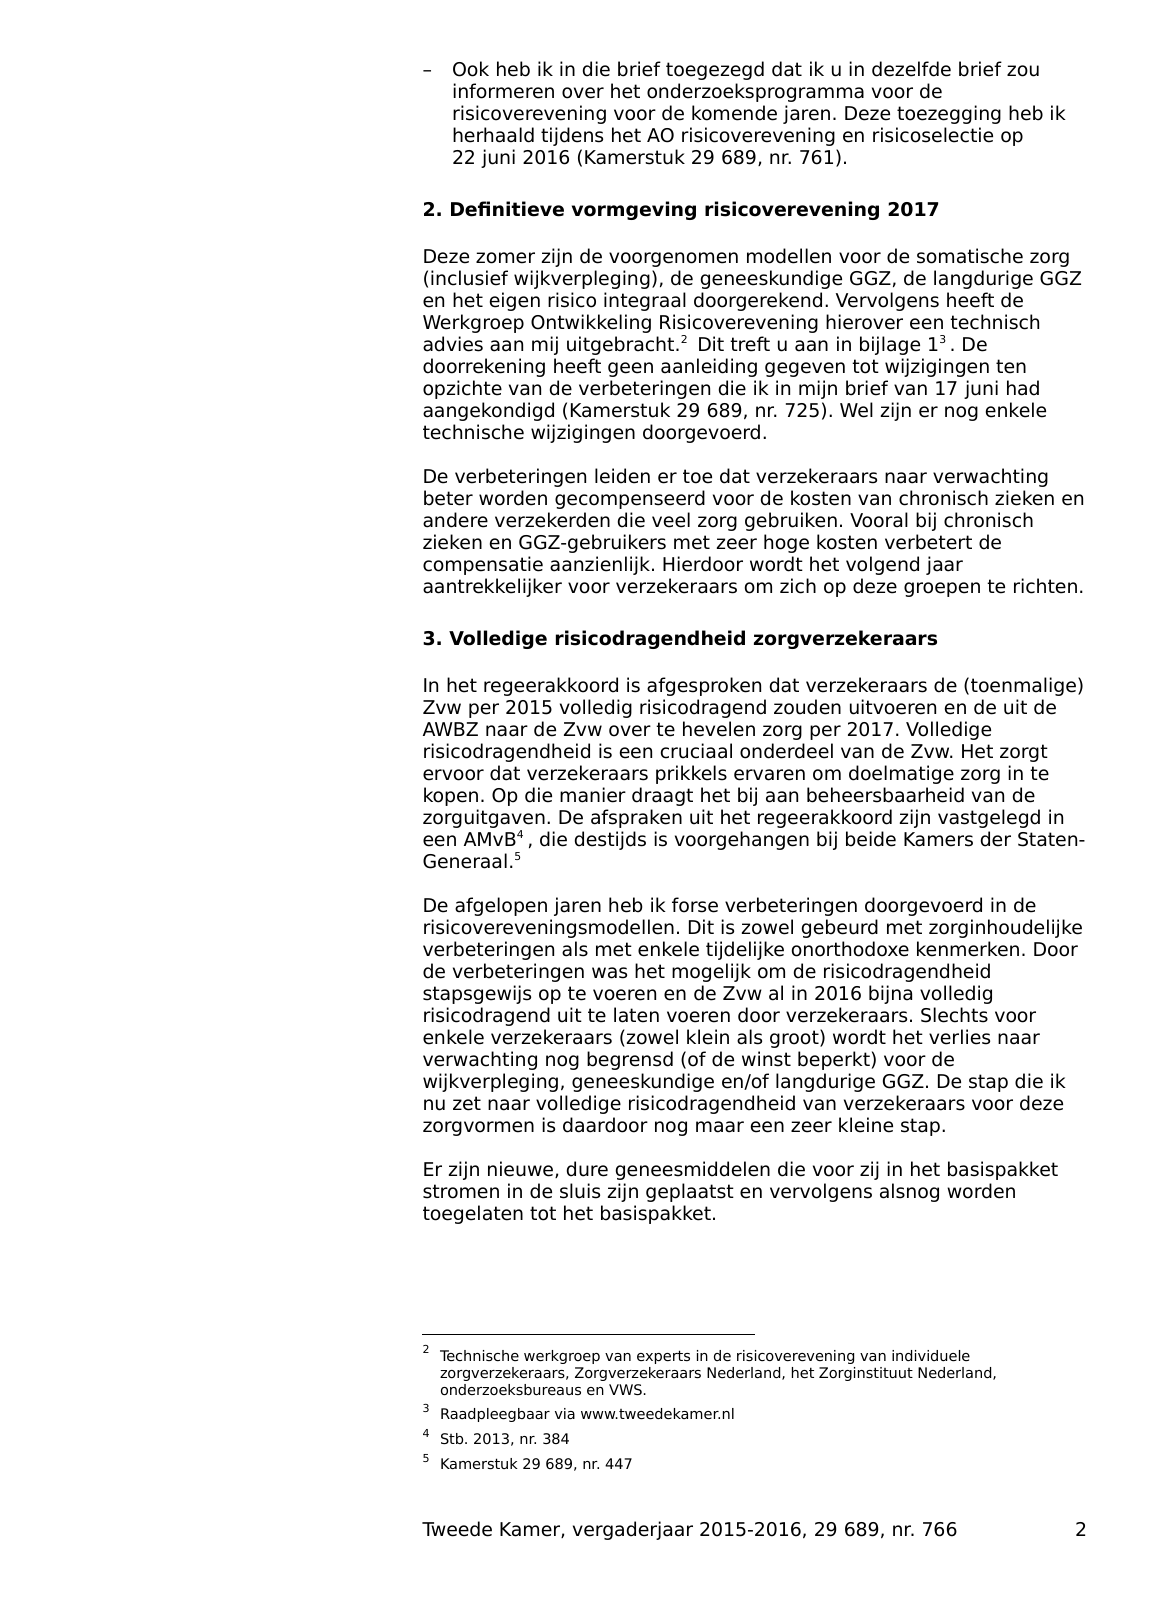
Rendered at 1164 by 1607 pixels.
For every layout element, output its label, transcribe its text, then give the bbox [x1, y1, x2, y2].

text Kamerstuk 29 689, nr. 447 [422, 1452, 1087, 1474]
text De verbeteringen leiden er toe dat verzekeraars naar verwachting beter worden gecompenseerd voor de kosten van chronisch zieken en andere verzekerden die veel zorg gebruiken. Vooral bij chronisch zieken en GGZ-gebruikers met zeer hoge kosten verbetert de compensatie aanzienlijk. Hierdoor wordt het volgend jaar aantrekkelijker voor verzekeraars om zich op deze groepen te richten. [422, 466, 1087, 598]
text In het regeerakkoord is afgesproken dat verzekeraars de (toenmalige) Zvw per 2015 volledig risicodragend zouden uitvoeren en de uit de AWBZ naar de Zvw over te hevelen zorg per 2017. Volledige risicodragendheid is een cruciaal onderdeel van de Zvw. Het zorgt ervoor dat verzekeraars prikkels ervaren om doelmatige zorg in te kopen. Op die manier draagt het bij aan beheersbaarheid van de zorguitgaven. De afspraken uit het regeerakkoord zijn vastgelegd in een AMvB, die destijds is voorgehangen bij beide Kamers der Staten-Generaal. [422, 675, 1087, 873]
text Technische werkgroep van experts in de risicoverevening van individuele zorgverzekeraars, Zorgverzekeraars Nederland, het Zorginstituut Nederland, onderzoeksbureaus en VWS. [422, 1343, 1087, 1399]
text Raadpleegbaar via www.tweedekamer.nl [422, 1402, 1087, 1424]
subtitle 2. Definitieve vormgeving risicoverevening 2017 [422, 199, 1087, 221]
subtitle 3. Volledige risicodragendheid zorgverzekeraars [422, 628, 1087, 650]
text Deze zomer zijn de voorgenomen modellen voor de somatische zorg (inclusief wijkverpleging), de geneeskundige GGZ, de langdurige GGZ en het eigen risico integraal doorgerekend. Vervolgens heeft de Werkgroep Ontwikkeling Risicoverevening hierover een technisch advies aan mij uitgebracht. Dit treft u aan in bijlage 1. De doorrekening heeft geen aanleiding gegeven tot wijzigingen ten opzichte van de verbeteringen die ik in mijn brief van 17 juni had aangekondigd (Kamerstuk 29 689, nr. 725). Wel zijn er nog enkele technische wijzigingen doorgevoerd. [422, 246, 1087, 444]
text Er zijn nieuwe, dure geneesmiddelen die voor zij in het basispakket stromen in de sluis zijn geplaatst en vervolgens alsnog worden toegelaten tot het basispakket. [422, 1159, 1087, 1225]
text – Ook heb ik in die brief toegezegd dat ik u in dezelfde brief zou informeren over het onderzoeksprogramma voor de risicoverevening voor de komende jaren. Deze toezegging heb ik herhaald tijdens het AO risicoverevening en risicoselectie op 22 juni 2016 (Kamerstuk 29 689, nr. 761). [422, 59, 1087, 169]
text Stb. 2013, nr. 384 [422, 1427, 1087, 1449]
text De afgelopen jaren heb ik forse verbeteringen doorgevoerd in de risicovereveningsmodellen. Dit is zowel gebeurd met zorginhoudelijke verbeteringen als met enkele tijdelijke onorthodoxe kenmerken. Door de verbeteringen was het mogelijk om de risicodragendheid stapsgewijs op te voeren en de Zvw al in 2016 bijna volledig risicodragend uit te laten voeren door verzekeraars. Slechts voor enkele verzekeraars (zowel klein als groot) wordt het verlies naar verwachting nog begrensd (of de winst beperkt) voor de wijkverpleging, geneeskundige en/of langdurige GGZ. De stap die ik nu zet naar volledige risicodragendheid van verzekeraars voor deze zorgvormen is daardoor nog maar een zeer kleine stap. [422, 895, 1087, 1137]
